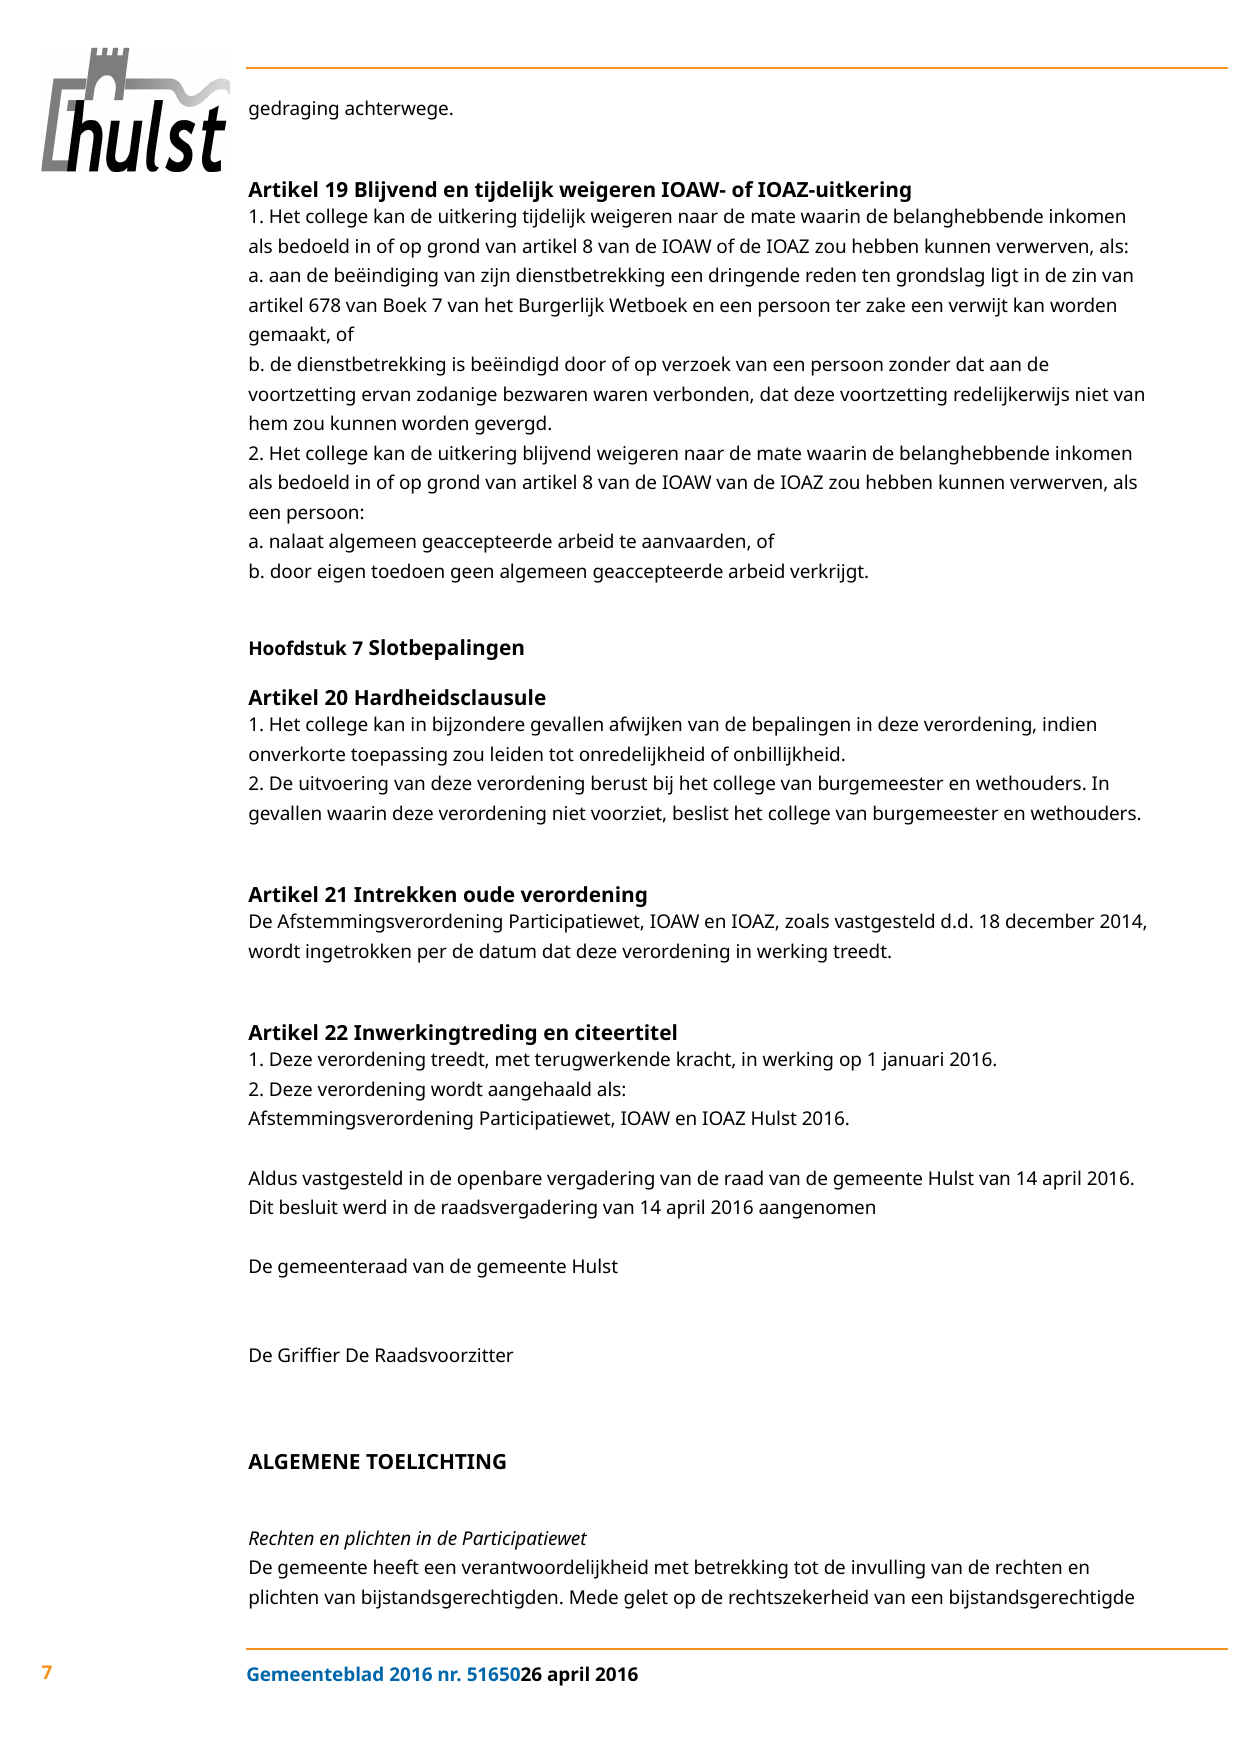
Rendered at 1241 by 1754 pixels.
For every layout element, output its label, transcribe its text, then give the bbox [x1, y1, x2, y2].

text Afstemmingsverordening Participatiewet, IOAW en IOAZ Hulst 2016. [248, 1106, 1152, 1131]
text De Afstemmingsverordening Participatiewet, IOAW en IOAZ, zoals vastgesteld d.d. 18 december 2014, wordt ingetrokken per de datum dat deze verordening in werking treedt. [248, 908, 1152, 964]
text ALGEMENE TOELICHTING [248, 1447, 1152, 1475]
text b. door eigen toedoen geen algemeen geaccepteerde arbeid verkrijgt. [248, 558, 1152, 584]
text Artikel 19 Blijvend en tijdelijk weigeren IOAW- of IOAZ-uitkering [248, 175, 1152, 203]
text 2. De uitvoering van deze verordening berust bij het college van burgemeester en wethouders. In gevallen waarin deze verordening niet voorziet, beslist het college van burgemeester en wethouders. [248, 770, 1152, 826]
text a. nalaat algemeen geaccepteerde arbeid te aanvaarden, of [248, 529, 1152, 554]
text b. de dienstbetrekking is beëindigd door of op verzoek van een persoon zonder dat aan de voortzetting ervan zodanige bezwaren waren verbonden, dat deze voortzetting redelijkerwijs niet van hem zou kunnen worden gevergd. [248, 351, 1152, 436]
text 1. Het college kan de uitkering tijdelijk weigeren naar de mate waarin de belanghebbende inkomen als bedoeld in of op grond van artikel 8 van de IOAW of de IOAZ zou hebben kunnen verwerven, als: [248, 203, 1152, 258]
text De gemeenteraad van de gemeente Hulst [248, 1253, 1152, 1279]
text De Griffier De Raadsvoorzitter [248, 1342, 1152, 1368]
text a. aan de beëindiging van zijn dienstbetrekking een dringende reden ten grondslag ligt in de zin van artikel 678 van Boek 7 van het Burgerlijk Wetboek en een persoon ter zake een verwijt kan worden gemaakt, of [248, 262, 1152, 347]
text 2. Deze verordening wordt aangehaald als: [248, 1076, 1152, 1102]
text gedraging achterwege. [248, 95, 1152, 121]
picture [41, 47, 231, 172]
text Aldus vastgesteld in de openbare vergadering van de raad van de gemeente Hulst van 14 april 2016. [248, 1165, 1152, 1190]
text 2. Het college kan de uitkering blijvend weigeren naar de mate waarin de belanghebbende inkomen als bedoeld in of op grond van artikel 8 van de IOAW van de IOAZ zou hebben kunnen verwerven, als een persoon: [248, 440, 1152, 525]
text 1. Deze verordening treedt, met terugwerkende kracht, in werking op 1 januari 2016. [248, 1046, 1152, 1072]
text Artikel 21 Intrekken oude verordening [248, 880, 1152, 908]
text Dit besluit werd in de raadsvergadering van 14 april 2016 aangenomen [248, 1194, 1152, 1220]
text Hoofdstuk 7 Slotbepalingen [248, 633, 1152, 662]
text De gemeente heeft een verantwoordelijkheid met betrekking tot de invulling van de rechten en plichten van bijstandsgerechtigden. Mede gelet op de rechtszekerheid van een bijstandsgerechtigde [248, 1554, 1152, 1609]
text Artikel 20 Hardheidsclausule [248, 683, 1152, 711]
text 1. Het college kan in bijzondere gevallen afwijken van de bepalingen in deze verordening, indien onverkorte toepassing zou leiden tot onredelijkheid of onbillijkheid. [248, 711, 1152, 766]
text Artikel 22 Inwerkingtreding en citeertitel [248, 1018, 1152, 1046]
text Rechten en plichten in de Participatiewet [248, 1525, 1152, 1550]
